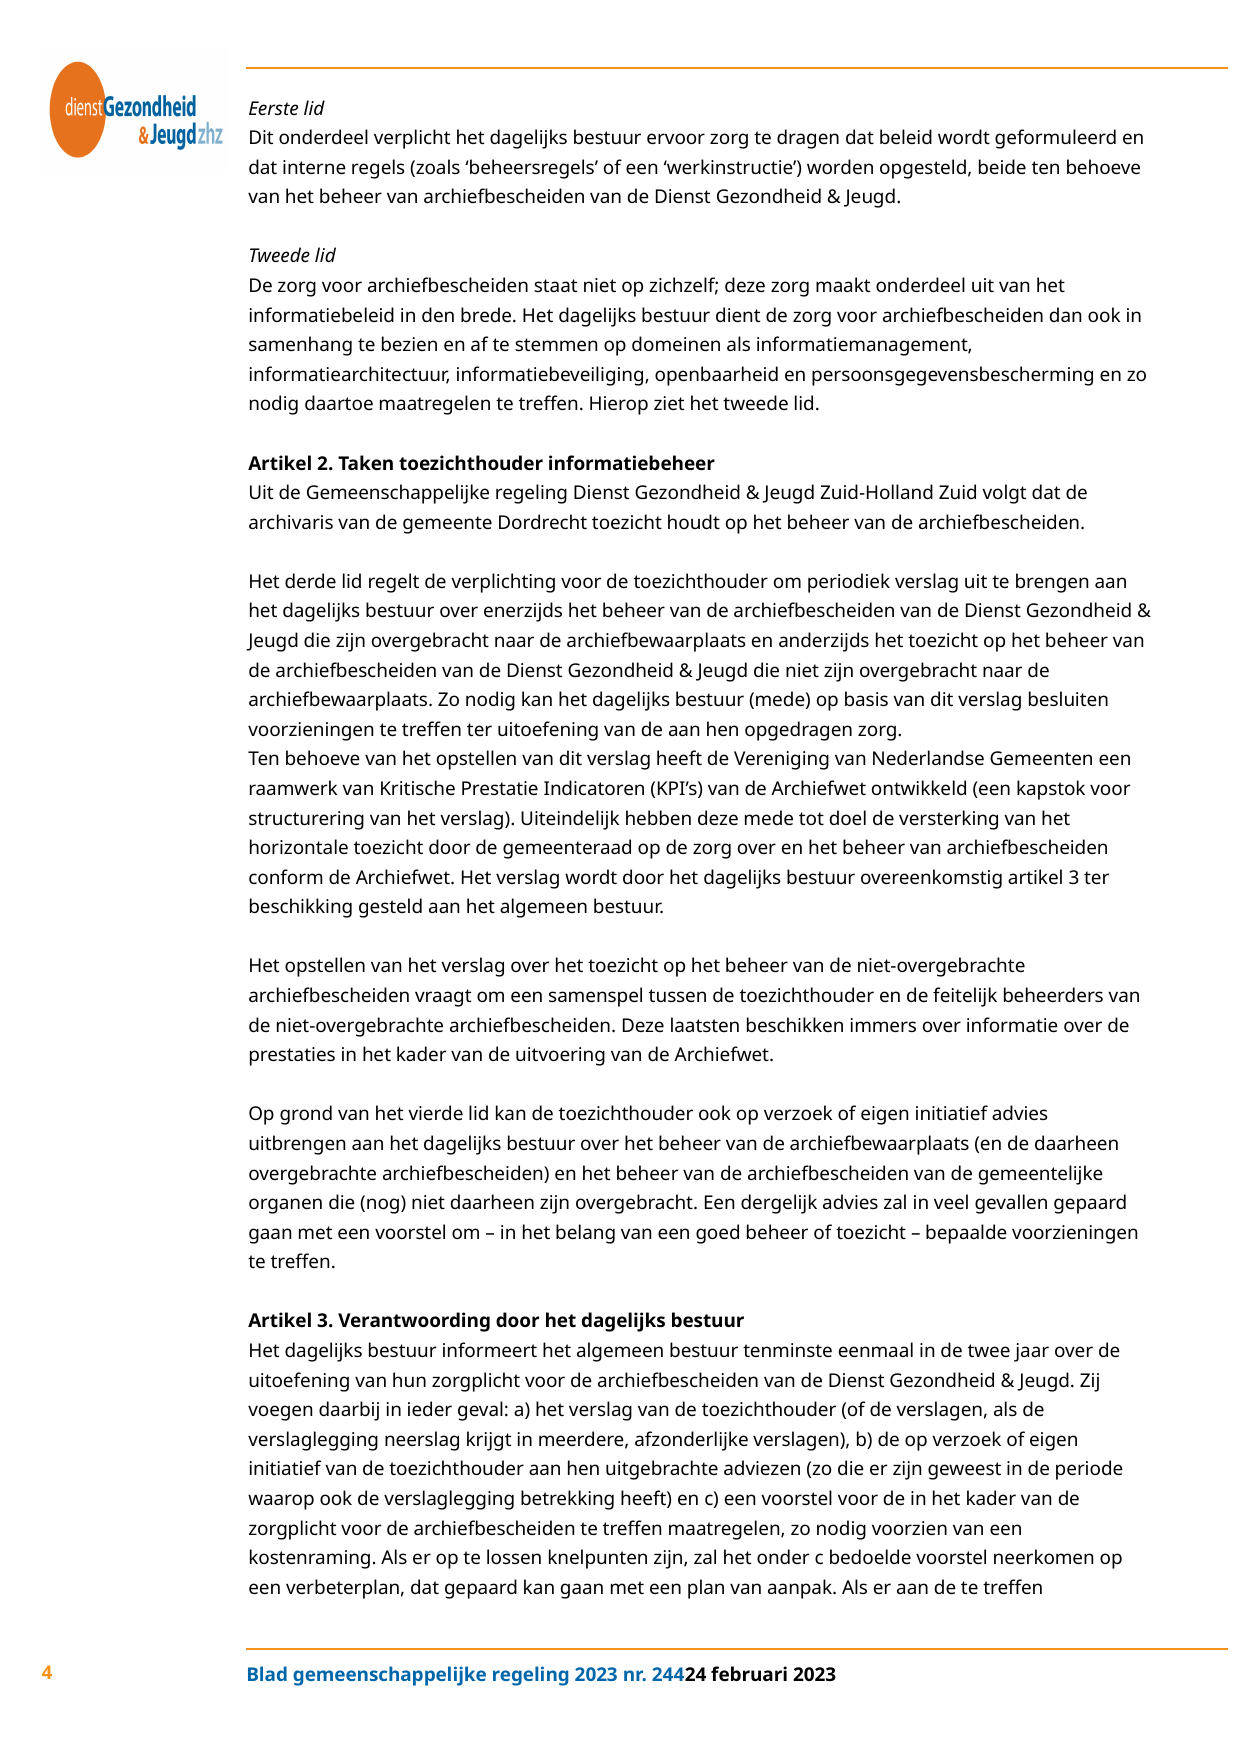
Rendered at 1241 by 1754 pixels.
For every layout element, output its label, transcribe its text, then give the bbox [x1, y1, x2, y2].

text Artikel 3. Verantwoording door het dagelijks bestuur [248, 1308, 1152, 1333]
text Eerste lid [248, 95, 1152, 121]
text Op grond van het vierde lid kan de toezichthouder ook op verzoek of eigen initiatief advies uitbrengen aan het dagelijks bestuur over het beheer van de archiefbewaarplaats (en de daarheen overgebrachte archiefbescheiden) en het beheer van de archiefbescheiden van de gemeentelijke organen die (nog) niet daarheen zijn overgebracht. Een dergelijk advies zal in veel gevallen gepaard gaan met een voorstel om – in het belang van een goed beheer of toezicht – bepaalde voorzieningen te treffen. [248, 1101, 1152, 1274]
picture [41, 47, 231, 172]
text Dit onderdeel verplicht het dagelijks bestuur ervoor zorg te dragen dat beleid wordt geformuleerd en dat interne regels (zoals ‘beheersregels’ of een ‘werkinstructie’) worden opgesteld, beide ten behoeve van het beheer van archiefbescheiden van de Dienst Gezondheid & Jeugd. [248, 124, 1152, 209]
text Tweede lid [248, 243, 1152, 268]
text Het opstellen van het verslag over het toezicht op het beheer van de niet-overgebrachte archiefbescheiden vraagt om een samenspel tussen de toezichthouder en de feitelijk beheerders van de niet-overgebrachte archiefbescheiden. Deze laatsten beschikken immers over informatie over de prestaties in het kader van de uitvoering van de Archiefwet. [248, 953, 1152, 1067]
text Het dagelijks bestuur informeert het algemeen bestuur tenminste eenmaal in de twee jaar over de uitoefening van hun zorgplicht voor de archiefbescheiden van de Dienst Gezondheid & Jeugd. Zij voegen daarbij in ieder geval: a) het verslag van de toezichthouder (of de verslagen, als de verslaglegging neerslag krijgt in meerdere, afzonderlijke verslagen), b) de op verzoek of eigen initiatief van de toezichthouder aan hen uitgebrachte adviezen (zo die er zijn geweest in de periode waarop ook de verslaglegging betrekking heeft) en c) een voorstel voor de in het kader van de zorgplicht voor de archiefbescheiden te treffen maatregelen, zo nodig voorzien van een kostenraming. Als er op te lossen knelpunten zijn, zal het onder c bedoelde voorstel neerkomen op een verbeterplan, dat gepaard kan gaan met een plan van aanpak. Als er aan de te treffen [248, 1337, 1152, 1600]
text Uit de Gemeenschappelijke regeling Dienst Gezondheid & Jeugd Zuid-Holland Zuid volgt dat de archivaris van de gemeente Dordrecht toezicht houdt op het beheer van de archiefbescheiden. [248, 479, 1152, 535]
text Het derde lid regelt de verplichting voor de toezichthouder om periodiek verslag uit te brengen aan het dagelijks bestuur over enerzijds het beheer van de archiefbescheiden van de Dienst Gezondheid & Jeugd die zijn overgebracht naar de archiefbewaarplaats en anderzijds het toezicht op het beheer van de archiefbescheiden van de Dienst Gezondheid & Jeugd die niet zijn overgebracht naar de archiefbewaarplaats. Zo nodig kan het dagelijks bestuur (mede) op basis van dit verslag besluiten voorzieningen te treffen ter uitoefening van de aan hen opgedragen zorg. [248, 568, 1152, 742]
text De zorg voor archiefbescheiden staat niet op zichzelf; deze zorg maakt onderdeel uit van het informatiebeleid in den brede. Het dagelijks bestuur dient de zorg voor archiefbescheiden dan ook in samenhang te bezien en af te stemmen op domeinen als informatiemanagement, informatiearchitectuur, informatiebeveiliging, openbaarheid en persoonsgegevensbescherming en zo nodig daartoe maatregelen te treffen. Hierop ziet het tweede lid. [248, 272, 1152, 416]
text Artikel 2. Taken toezichthouder informatiebeheer [248, 450, 1152, 476]
text Ten behoeve van het opstellen van dit verslag heeft de Vereniging van Nederlandse Gemeenten een raamwerk van Kritische Prestatie Indicatoren (KPI’s) van de Archiefwet ontwikkeld (een kapstok voor structurering van het verslag). Uiteindelijk hebben deze mede tot doel de versterking van het horizontale toezicht door de gemeenteraad op de zorg over en het beheer van archiefbescheiden conform de Archiefwet. Het verslag wordt door het dagelijks bestuur overeenkomstig artikel 3 ter beschikking gesteld aan het algemeen bestuur. [248, 746, 1152, 919]
